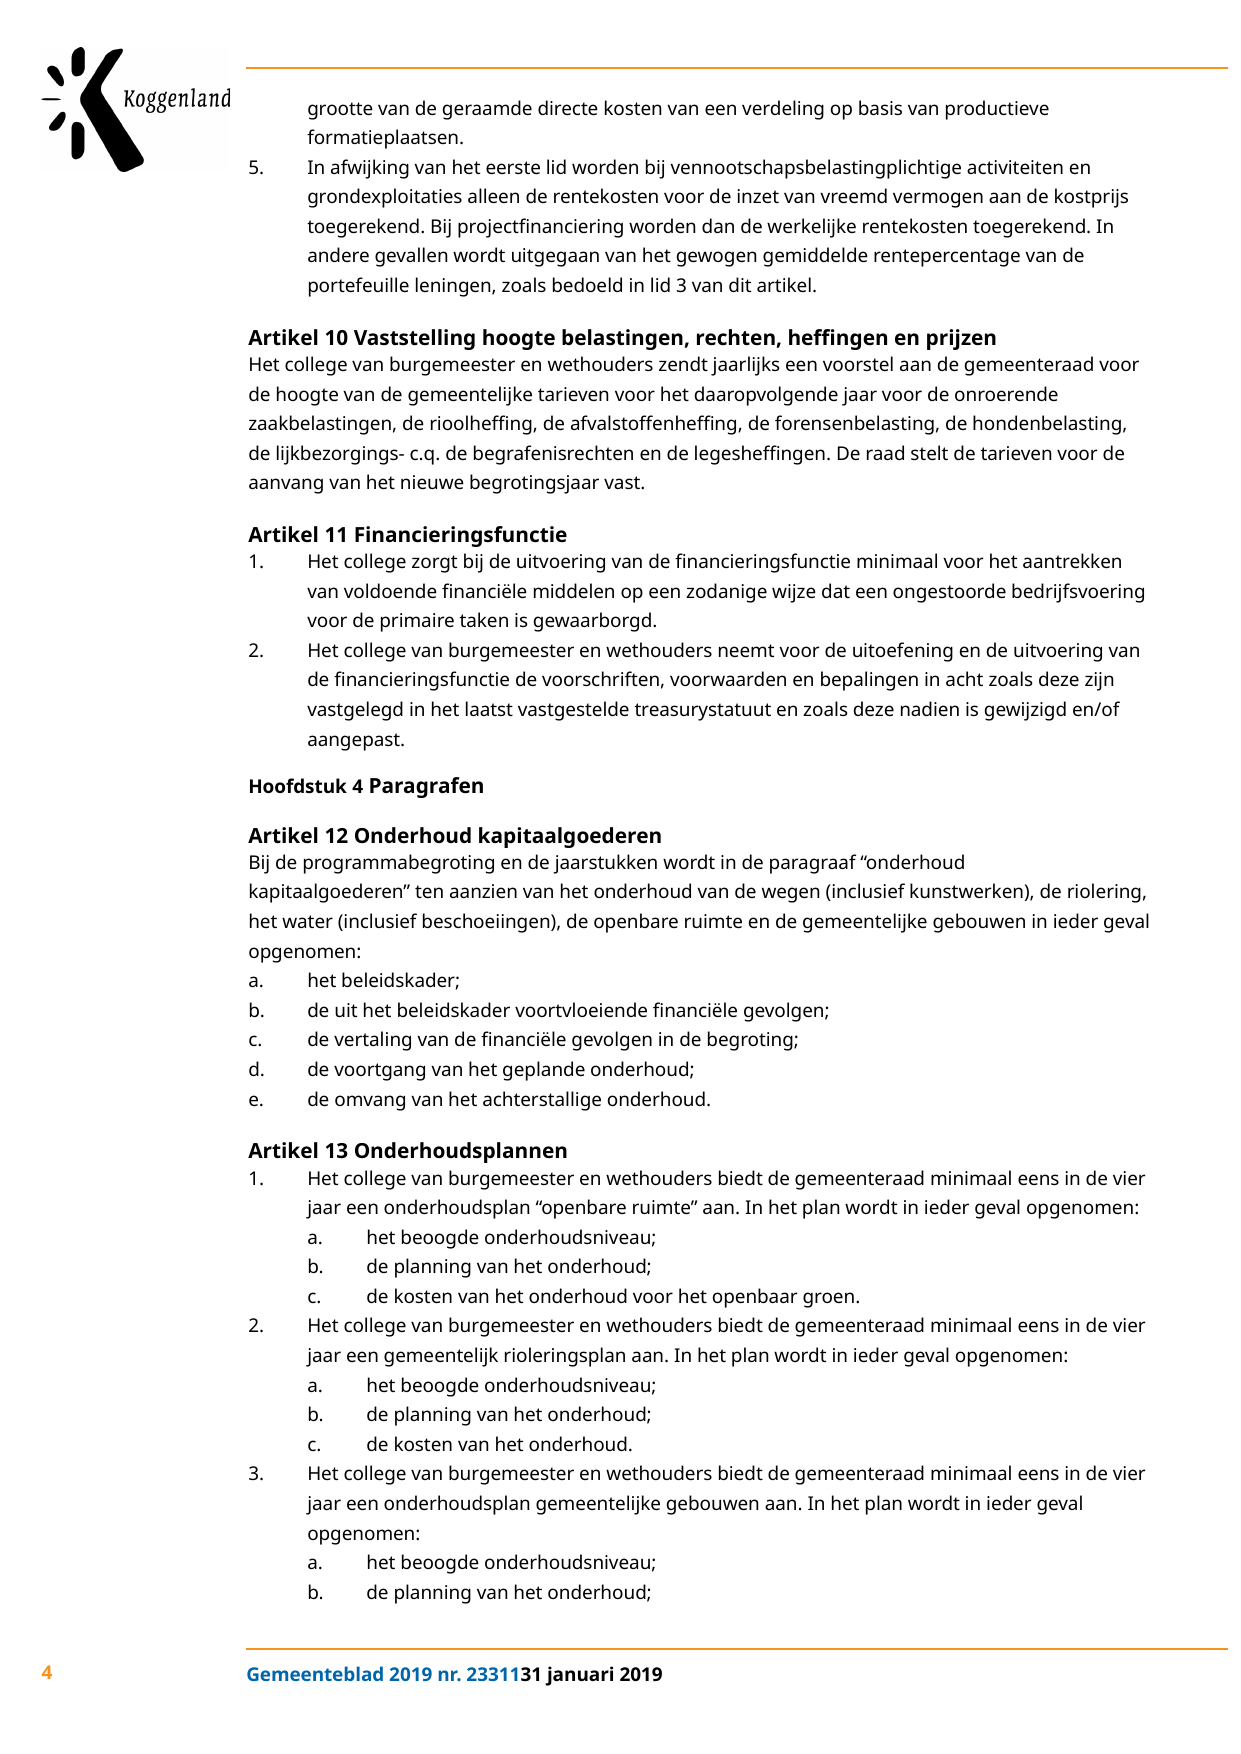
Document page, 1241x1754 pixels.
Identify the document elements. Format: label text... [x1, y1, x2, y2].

list In afwijking van het eerste lid worden bij vennootschapsbelastingplichtige activiteiten en grondexploitaties alleen de rentekosten voor de inzet van vreemd vermogen aan de kostprijs toegerekend. Bij projectfinanciering worden dan de werkelijke rentekosten toegerekend. In andere gevallen wordt uitgegaan van het gewogen gemiddelde rentepercentage van de portefeuille leningen, zoals bedoeld in lid 3 van dit artikel. [248, 154, 1152, 298]
text Het college van burgemeester en wethouders zendt jaarlijks een voorstel aan de gemeenteraad voor de hoogte van de gemeentelijke tarieven voor het daaropvolgende jaar voor de onroerende zaakbelastingen, de rioolheffing, de afvalstoffenheffing, de forensenbelasting, de hondenbelasting, de lijkbezorgings- c.q. de begrafenisrechten en de legesheffingen. De raad stelt de tarieven voor de aanvang van het nieuwe begrotingsjaar vast. [248, 351, 1152, 495]
picture [41, 47, 231, 172]
list de voortgang van het geplande onderhoud; [248, 1056, 1152, 1082]
list het beleidskader; [248, 967, 1152, 993]
list het beoogde onderhoudsniveau; [307, 1549, 1152, 1575]
list grootte van de geraamde directe kosten van een verdeling op basis van productieve formatieplaatsen. [248, 95, 1152, 150]
list de planning van het onderhoud; [307, 1579, 1152, 1604]
list het beoogde onderhoudsniveau; [307, 1372, 1152, 1397]
text Hoofdstuk 4 Paragrafen [248, 771, 1152, 800]
text Artikel 13 Onderhoudsplannen [248, 1136, 1152, 1165]
list de vertaling van de financiële gevolgen in de begroting; [248, 1027, 1152, 1052]
text Bij de programmabegroting en de jaarstukken wordt in de paragraaf “onderhoud [248, 849, 1152, 875]
list Het college zorgt bij de uitvoering van de financieringsfunctie minimaal voor het aantrekken van voldoende financiële middelen op een zodanige wijze dat een ongestoorde bedrijfsvoering voor de primaire taken is gewaarborgd. [248, 548, 1152, 633]
list de planning van het onderhoud; [307, 1401, 1152, 1427]
list Het college van burgemeester en wethouders biedt de gemeenteraad minimaal eens in de vier jaar een onderhoudsplan gemeentelijke gebouwen aan. In het plan wordt in ieder geval opgenomen: [248, 1461, 1152, 1545]
list de planning van het onderhoud; [307, 1253, 1152, 1279]
list de kosten van het onderhoud voor het openbaar groen. [307, 1283, 1152, 1309]
text Artikel 11 Financieringsfunctie [248, 520, 1152, 548]
list de uit het beleidskader voortvloeiende financiële gevolgen; [248, 997, 1152, 1023]
list Het college van burgemeester en wethouders biedt de gemeenteraad minimaal eens in de vier jaar een onderhoudsplan “openbare ruimte” aan. In het plan wordt in ieder geval opgenomen: [248, 1165, 1152, 1220]
text Artikel 10 Vaststelling hoogte belastingen, rechten, heffingen en prijzen [248, 323, 1152, 351]
text kapitaalgoederen” ten aanzien van het onderhoud van de wegen (inclusief kunstwerken), de riolering, het water (inclusief beschoeiingen), de openbare ruimte en de gemeentelijke gebouwen in ieder geval opgenomen: [248, 879, 1152, 964]
text Artikel 12 Onderhoud kapitaalgoederen [248, 821, 1152, 849]
list Het college van burgemeester en wethouders neemt voor de uitoefening en de uitvoering van de financieringsfunctie de voorschriften, voorwaarden en bepalingen in acht zoals deze zijn vastgelegd in het laatst vastgestelde treasurystatuut en zoals deze nadien is gewijzigd en/of aangepast. [248, 637, 1152, 752]
list Het college van burgemeester en wethouders biedt de gemeenteraad minimaal eens in de vier jaar een gemeentelijk rioleringsplan aan. In het plan wordt in ieder geval opgenomen: [248, 1313, 1152, 1368]
list het beoogde onderhoudsniveau; [307, 1224, 1152, 1249]
list de omvang van het achterstallige onderhoud. [248, 1086, 1152, 1112]
list de kosten van het onderhoud. [307, 1431, 1152, 1457]
